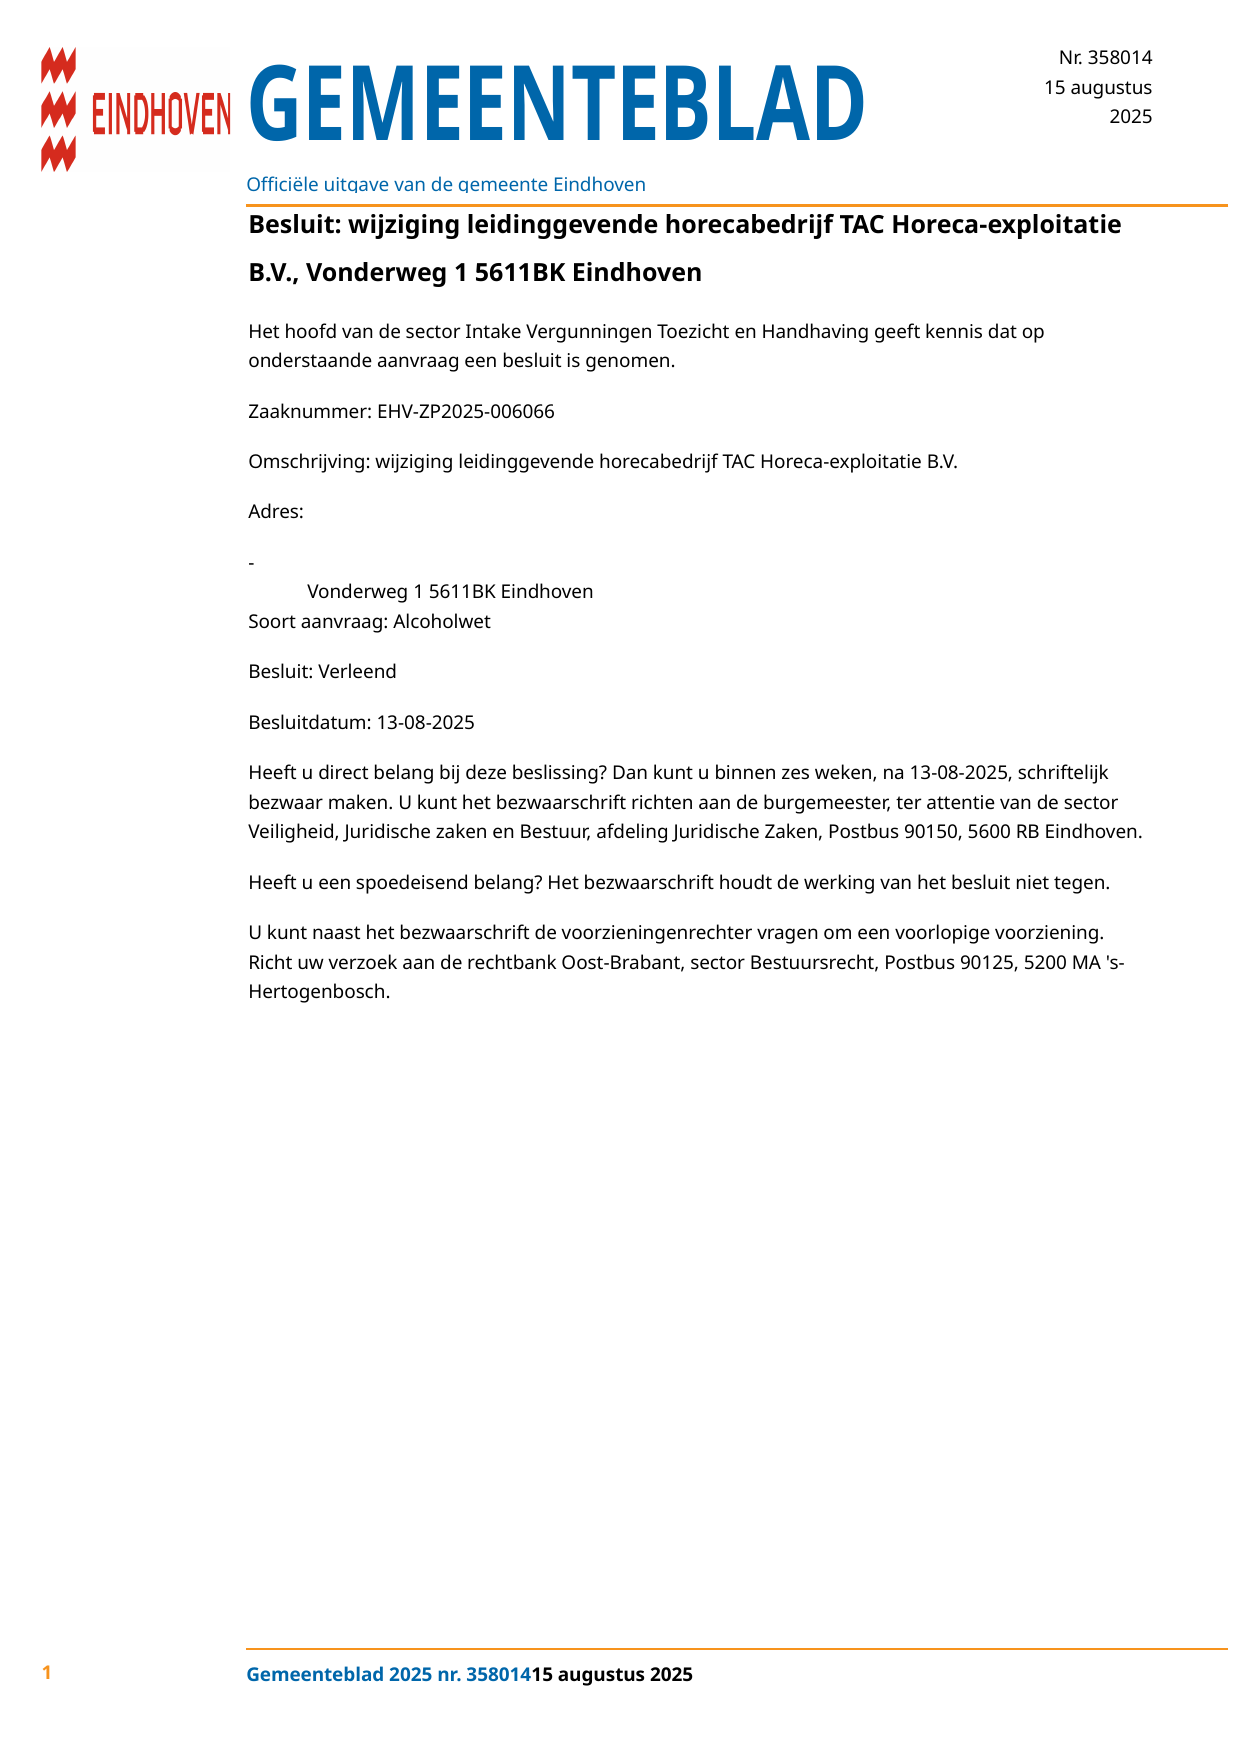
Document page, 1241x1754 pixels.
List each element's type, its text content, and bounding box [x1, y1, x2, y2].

text Besluit: Verleend [248, 659, 1152, 684]
text Besluit: wijziging leidinggevende horecabedrijf TAC Horeca-exploitatie B.V., Vonderweg 1 5611BK Eindhoven [248, 207, 1152, 288]
picture [41, 47, 231, 172]
text Het hoofd van de sector Intake Vergunningen Toezicht en Handhaving geeft kennis dat op onderstaande aanvraag een besluit is genomen. [248, 318, 1152, 373]
list Vonderweg 1 5611BK Eindhoven [248, 579, 1152, 604]
text U kunt naast het bezwaarschrift de voorzieningenrechter vragen om een voorlopige voorziening. Richt uw verzoek aan de rechtbank Oost-Brabant, sector Bestuursrecht, Postbus 90125, 5200 MA 's-Hertogenbosch. [248, 919, 1152, 1004]
text Besluitdatum: 13-08-2025 [248, 709, 1152, 735]
text Heeft u een spoedeisend belang? Het bezwaarschrift houdt de werking van het besluit niet tegen. [248, 869, 1152, 895]
text Omschrijving: wijziging leidinggevende horecabedrijf TAC Horeca-exploitatie B.V. [248, 448, 1152, 474]
text Heeft u direct belang bij deze beslissing? Dan kunt u binnen zes weken, na 13-08-2025, schriftelijk bezwaar maken. U kunt het bezwaarschrift richten aan de burgemeester, ter attentie van de sector Veiligheid, Juridische zaken en Bestuur, afdeling Juridische Zaken, Postbus 90150, 5600 RB Eindhoven. [248, 759, 1152, 844]
text Soort aanvraag: Alcoholwet [248, 608, 1152, 634]
text Zaaknummer: EHV-ZP2025-006066 [248, 398, 1152, 424]
text Adres: [248, 499, 1152, 524]
